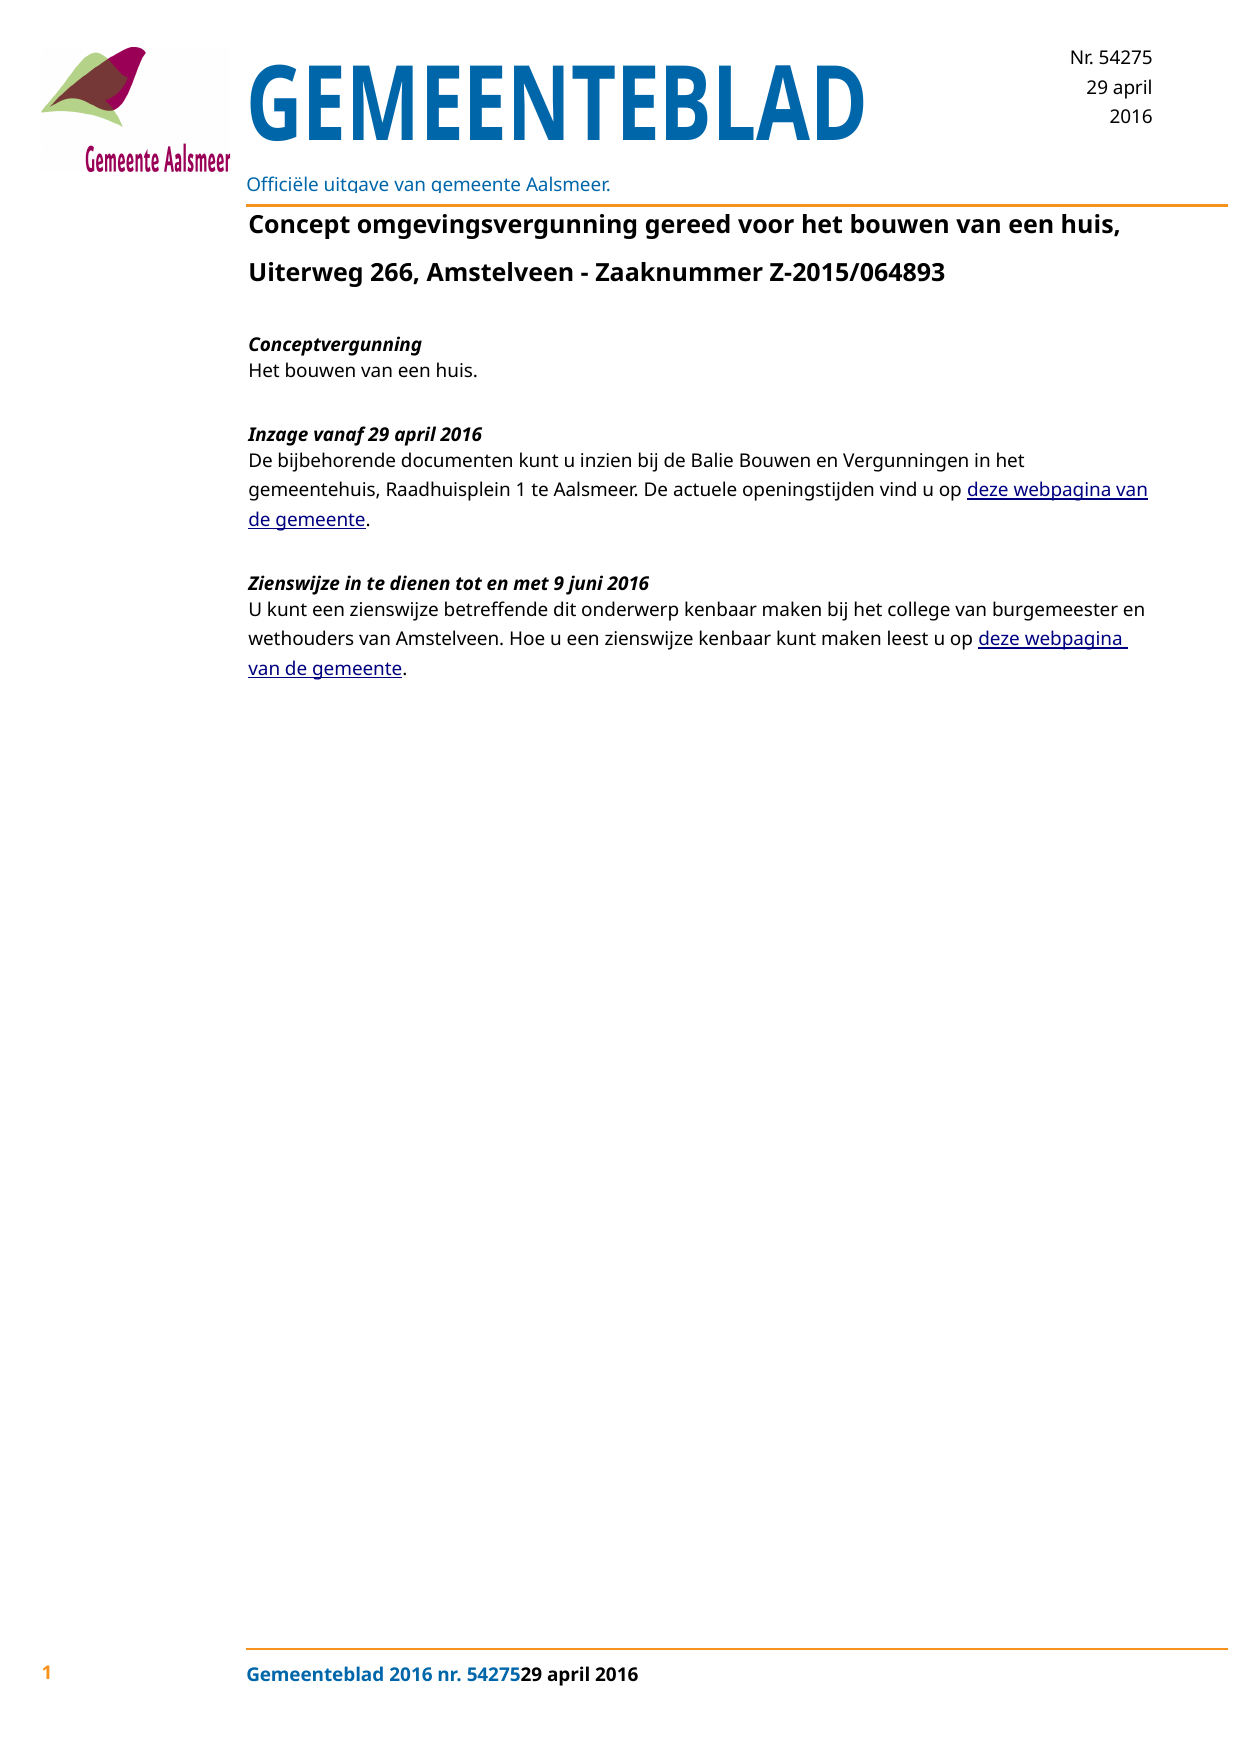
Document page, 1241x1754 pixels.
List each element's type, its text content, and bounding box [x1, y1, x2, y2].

text De bijbehorende documenten kunt u inzien bij de Balie Bouwen en Vergunningen in het gemeentehuis, Raadhuisplein 1 te Aalsmeer. De actuele openingstijden vind u op deze webpagina van de gemeente. [248, 447, 1152, 532]
text Het bouwen van een huis. [248, 357, 1152, 383]
text Zienswijze in te dienen tot en met 9 juni 2016 [248, 570, 1152, 596]
text Conceptvergunning [248, 331, 1152, 357]
picture [41, 47, 231, 172]
text Concept omgevingsvergunning gereed voor het bouwen van een huis, Uiterweg 266, Amstelveen - Zaaknummer Z-2015/064893 [248, 207, 1152, 288]
text Inzage vanaf 29 april 2016 [248, 421, 1152, 447]
text U kunt een zienswijze betreffende dit onderwerp kenbaar maken bij het college van burgemeester en wethouders van Amstelveen. Hoe u een zienswijze kenbaar kunt maken leest u op deze webpagina van de gemeente. [248, 596, 1152, 681]
